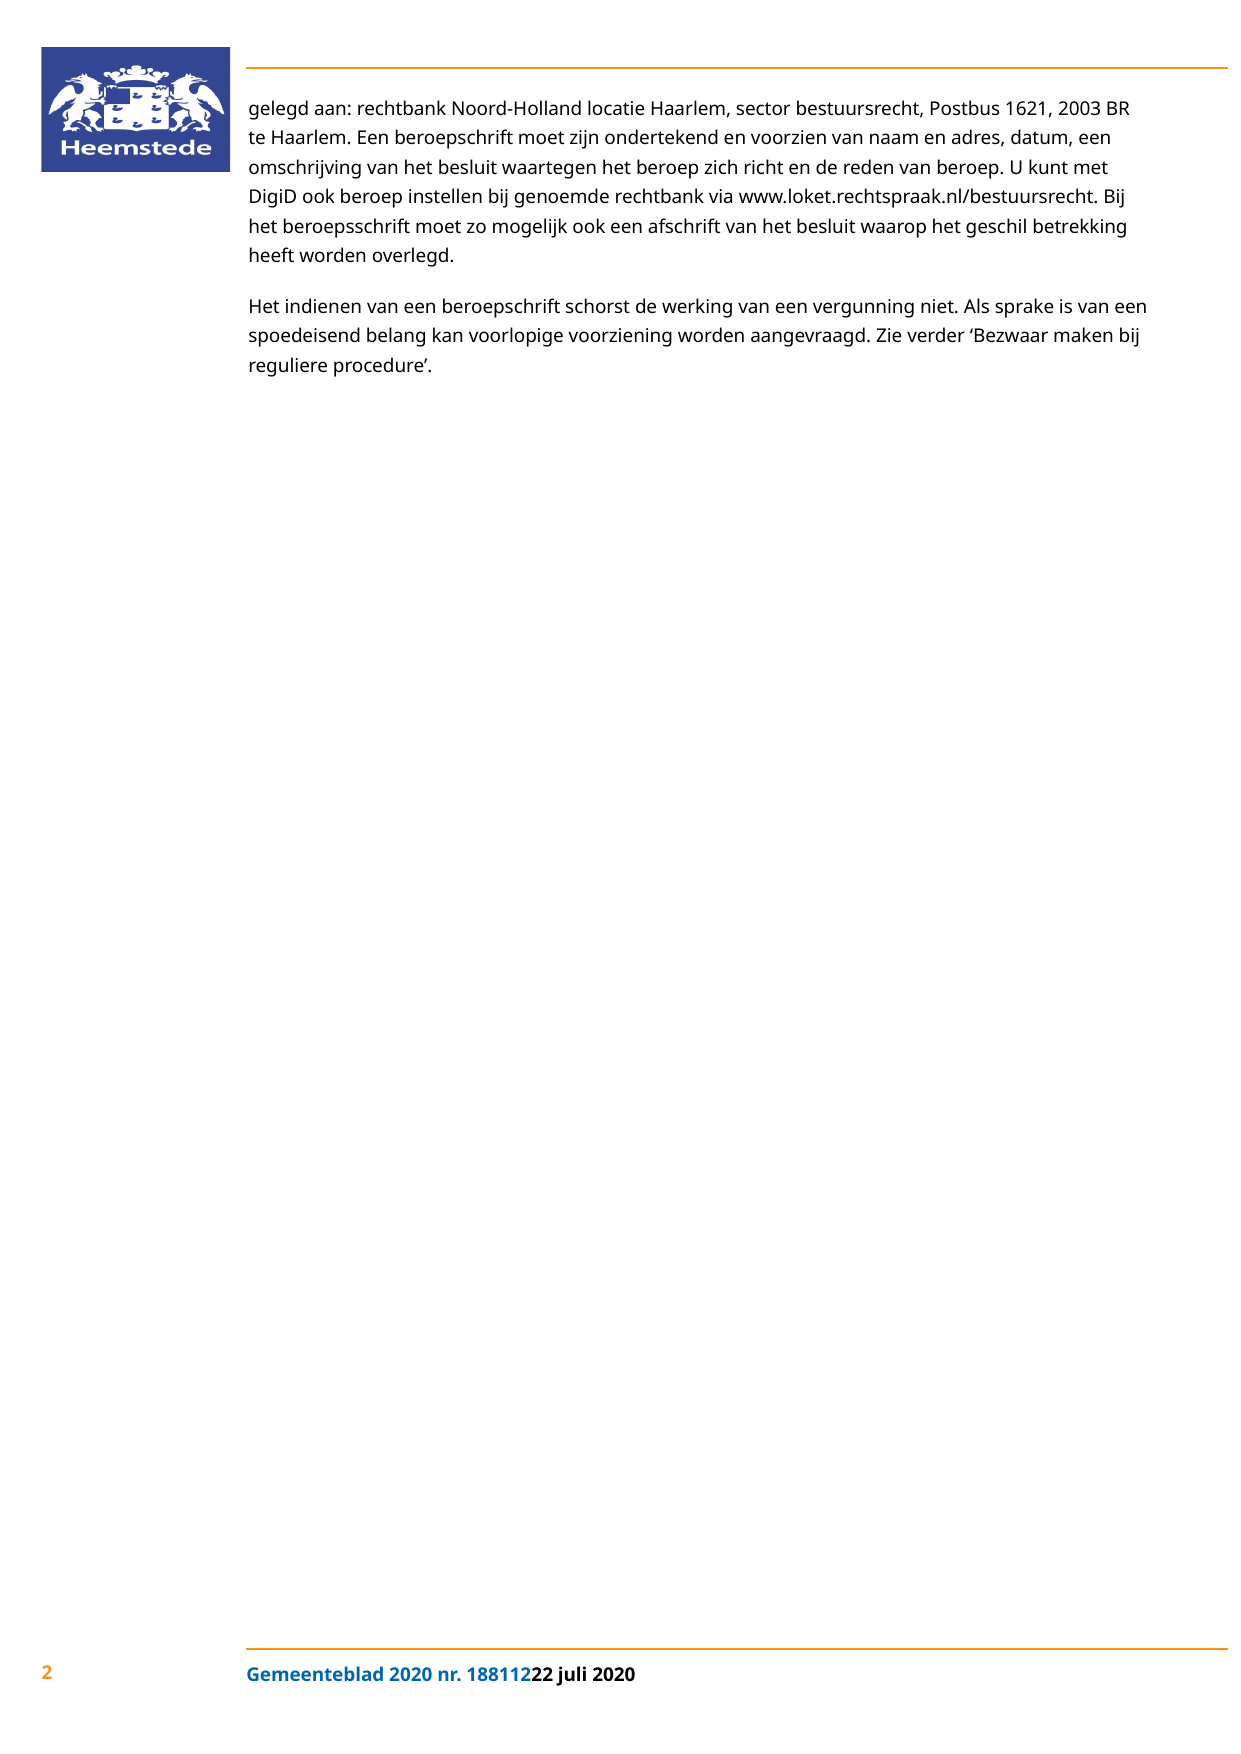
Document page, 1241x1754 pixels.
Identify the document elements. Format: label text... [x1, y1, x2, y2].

picture [41, 47, 231, 172]
text Het indienen van een beroepschrift schorst de werking van een vergunning niet. Als sprake is van een spoedeisend belang kan voorlopige voorziening worden aangevraagd. Zie verder ‘Bezwaar maken bij reguliere procedure’. [248, 293, 1152, 378]
text gelegd aan: rechtbank Noord-Holland locatie Haarlem, sector bestuursrecht, Postbus 1621, 2003 BR te Haarlem. Een beroepschrift moet zijn ondertekend en voorzien van naam en adres, datum, een omschrijving van het besluit waartegen het beroep zich richt en de reden van beroep. U kunt met DigiD ook beroep instellen bij genoemde rechtbank via www.loket.rechtspraak.nl/bestuursrecht. Bij het beroepsschrift moet zo mogelijk ook een afschrift van het besluit waarop het geschil betrekking heeft worden overlegd. [248, 95, 1152, 268]
